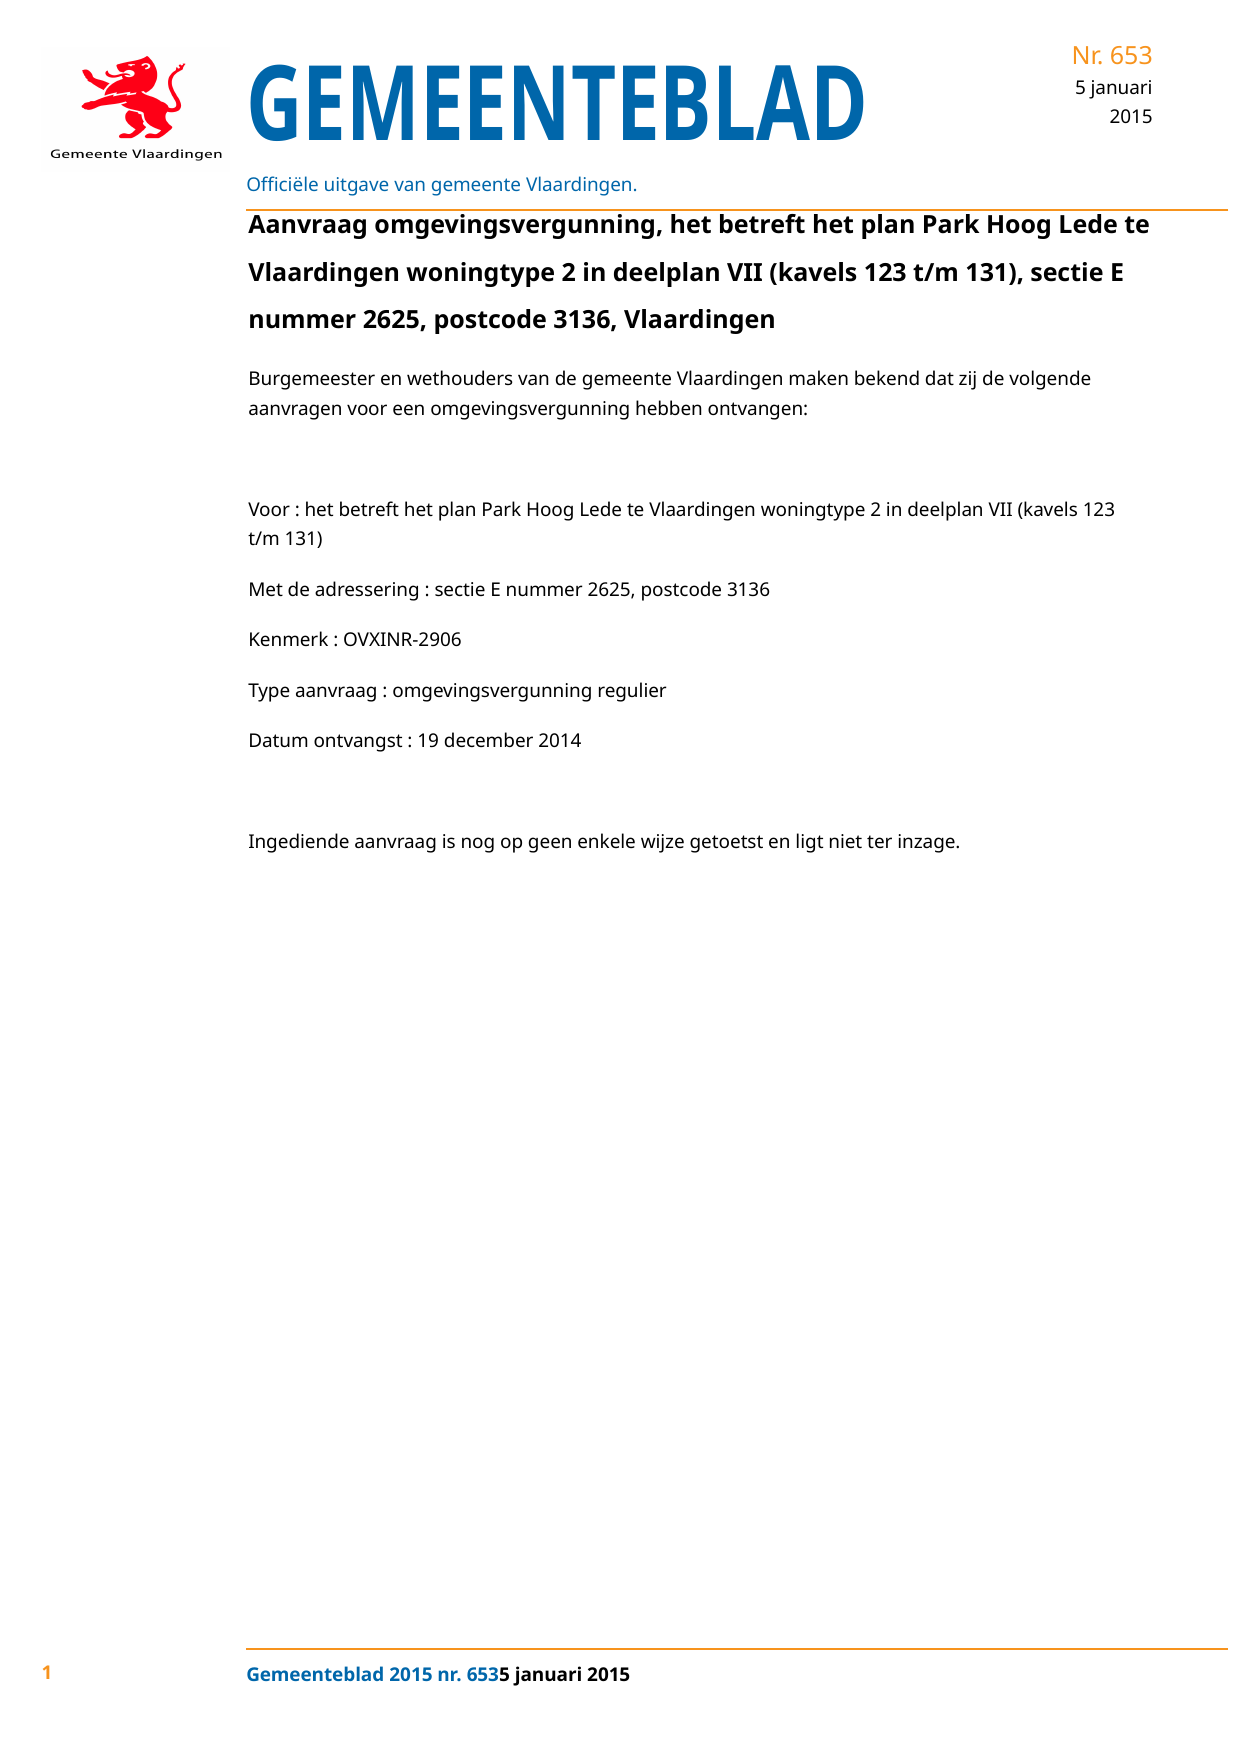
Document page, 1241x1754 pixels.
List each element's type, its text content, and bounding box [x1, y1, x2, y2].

text Kenmerk : OVXINR-2906 [248, 626, 1152, 652]
text Ingediende aanvraag is nog op geen enkele wijze getoetst en ligt niet ter inzage. [248, 828, 1152, 854]
text Aanvraag omgevingsvergunning, het betreft het plan Park Hoog Lede te Vlaardingen woningtype 2 in deelplan VII (kavels 123 t/m 131), sectie E nummer 2625, postcode 3136, Vlaardingen [248, 211, 1152, 336]
text Burgemeester en wethouders van de gemeente Vlaardingen maken bekend dat zij de volgende aanvragen voor een omgevingsvergunning hebben ontvangen: [248, 366, 1152, 421]
text Met de adressering : sectie E nummer 2625, postcode 3136 [248, 576, 1152, 602]
picture [41, 47, 231, 172]
text Datum ontvangst : 19 december 2014 [248, 727, 1152, 753]
text Voor : het betreft het plan Park Hoog Lede te Vlaardingen woningtype 2 in deelplan VII (kavels 123 t/m 131) [248, 496, 1152, 551]
text Type aanvraag : omgevingsvergunning regulier [248, 677, 1152, 702]
